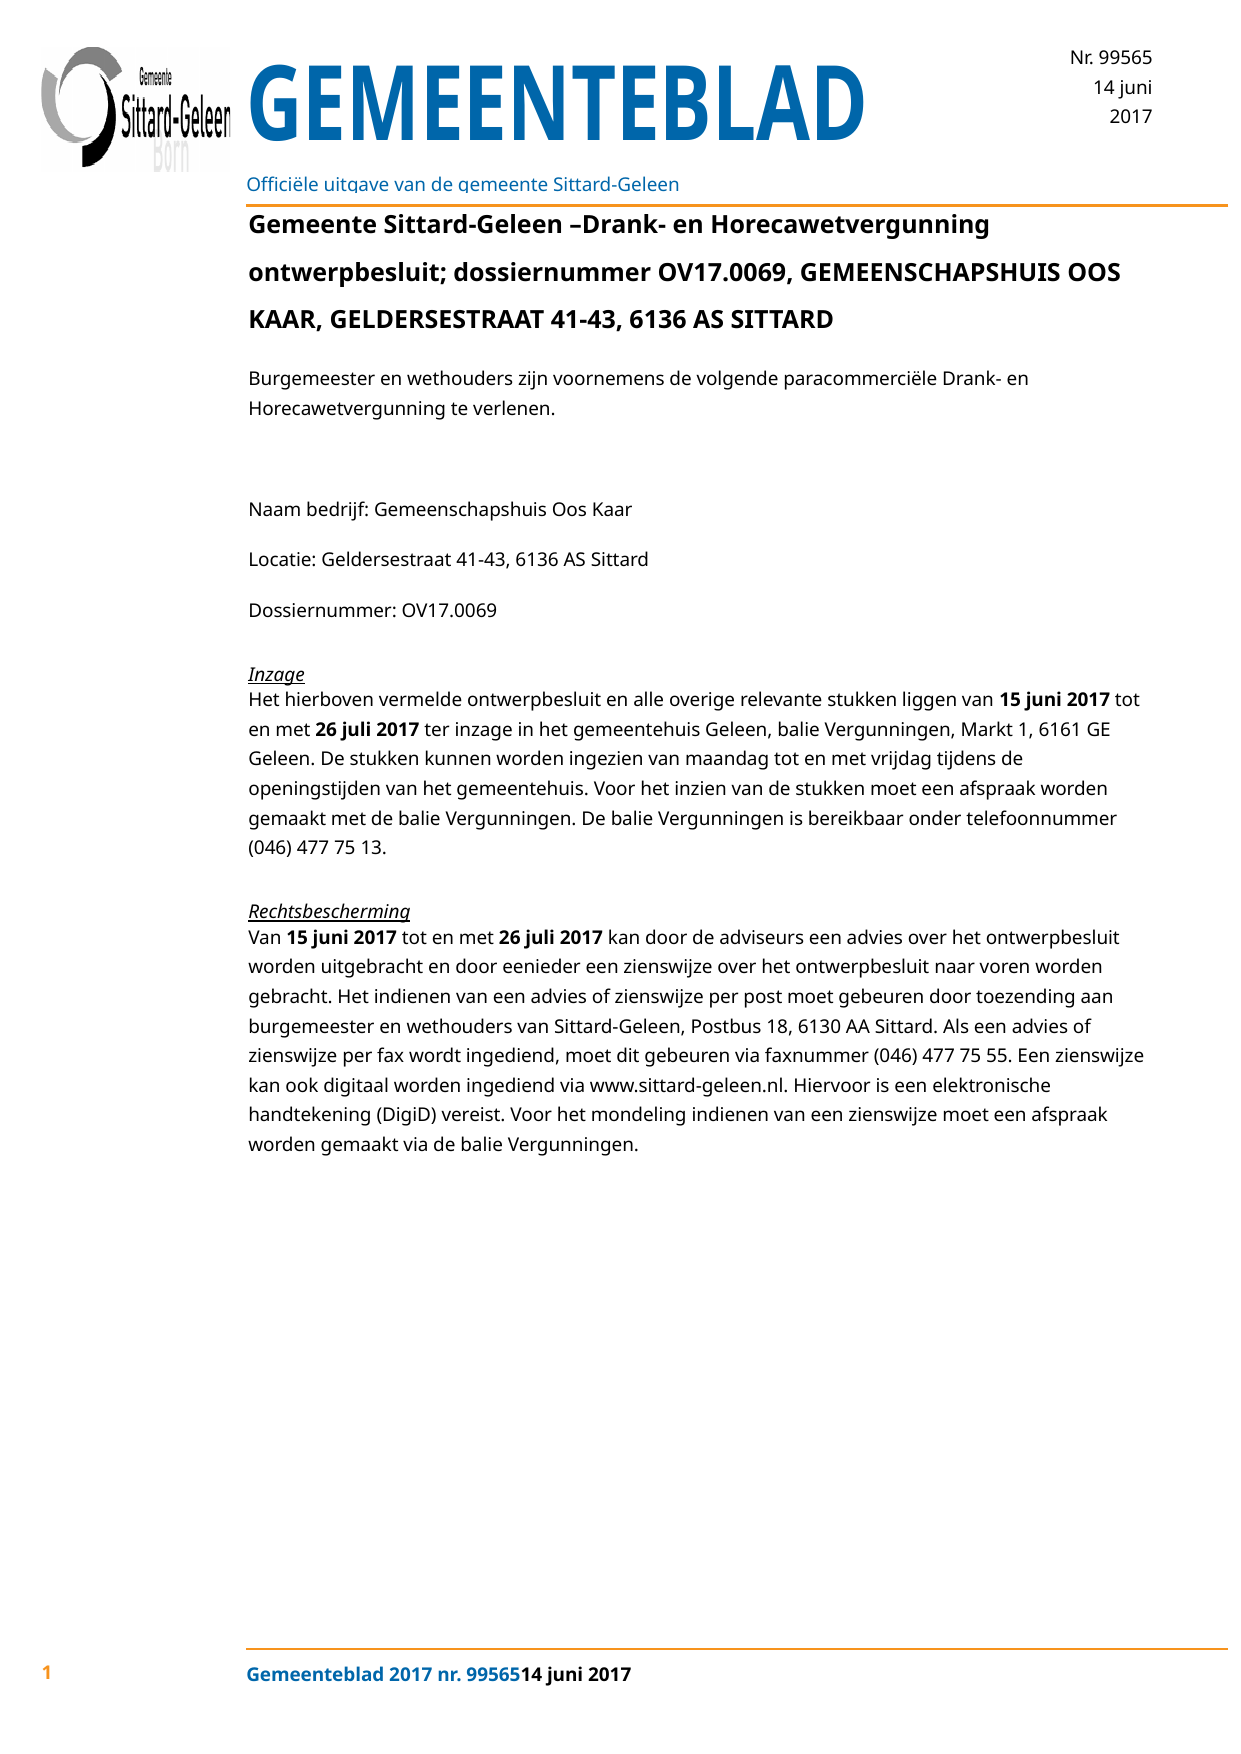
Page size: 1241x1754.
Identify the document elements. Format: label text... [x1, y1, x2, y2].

text Het hierboven vermelde ontwerpbesluit en alle overige relevante stukken liggen van 15 juni 2017 tot en met 26 juli 2017 ter inzage in het gemeentehuis Geleen, balie Vergunningen, Markt 1, 6161 GE Geleen. De stukken kunnen worden ingezien van maandag tot en met vrijdag tijdens de openingstijden van het gemeentehuis. Voor het inzien van de stukken moet een afspraak worden gemaakt met de balie Vergunningen. De balie Vergunningen is bereikbaar onder telefoonnummer (046) 477 75 13. [248, 686, 1152, 860]
text Locatie: Geldersestraat 41-43, 6136 AS Sittard [248, 546, 1152, 572]
text Inzage [248, 661, 1152, 686]
text Gemeente Sittard-Geleen –Drank- en Horecawetvergunning ontwerpbesluit; dossiernummer OV17.0069, GEMEENSCHAPSHUIS OOS KAAR, GELDERSESTRAAT 41-43, 6136 AS SITTARD [248, 207, 1152, 336]
text Van 15 juni 2017 tot en met 26 juli 2017 kan door de adviseurs een advies over het ontwerpbesluit worden uitgebracht en door eenieder een zienswijze over het ontwerpbesluit naar voren worden gebracht. Het indienen van een advies of zienswijze per post moet gebeuren door toezending aan burgemeester en wethouders van Sittard-Geleen, Postbus 18, 6130 AA Sittard. Als een advies of zienswijze per fax wordt ingediend, moet dit gebeuren via faxnummer (046) 477 75 55. Een zienswijze kan ook digitaal worden ingediend via www.sittard-geleen.nl. Hiervoor is een elektronische handtekening (DigiD) vereist. Voor het mondeling indienen van een zienswijze moet een afspraak worden gemaakt via de balie Vergunningen. [248, 924, 1152, 1157]
text Naam bedrijf: Gemeenschapshuis Oos Kaar [248, 496, 1152, 522]
text Dossiernummer: OV17.0069 [248, 597, 1152, 622]
picture [41, 47, 231, 172]
text Burgemeester en wethouders zijn voornemens de volgende paracommerciële Drank- en Horecawetvergunning te verlenen. [248, 366, 1152, 421]
text Rechtsbescherming [248, 898, 1152, 924]
